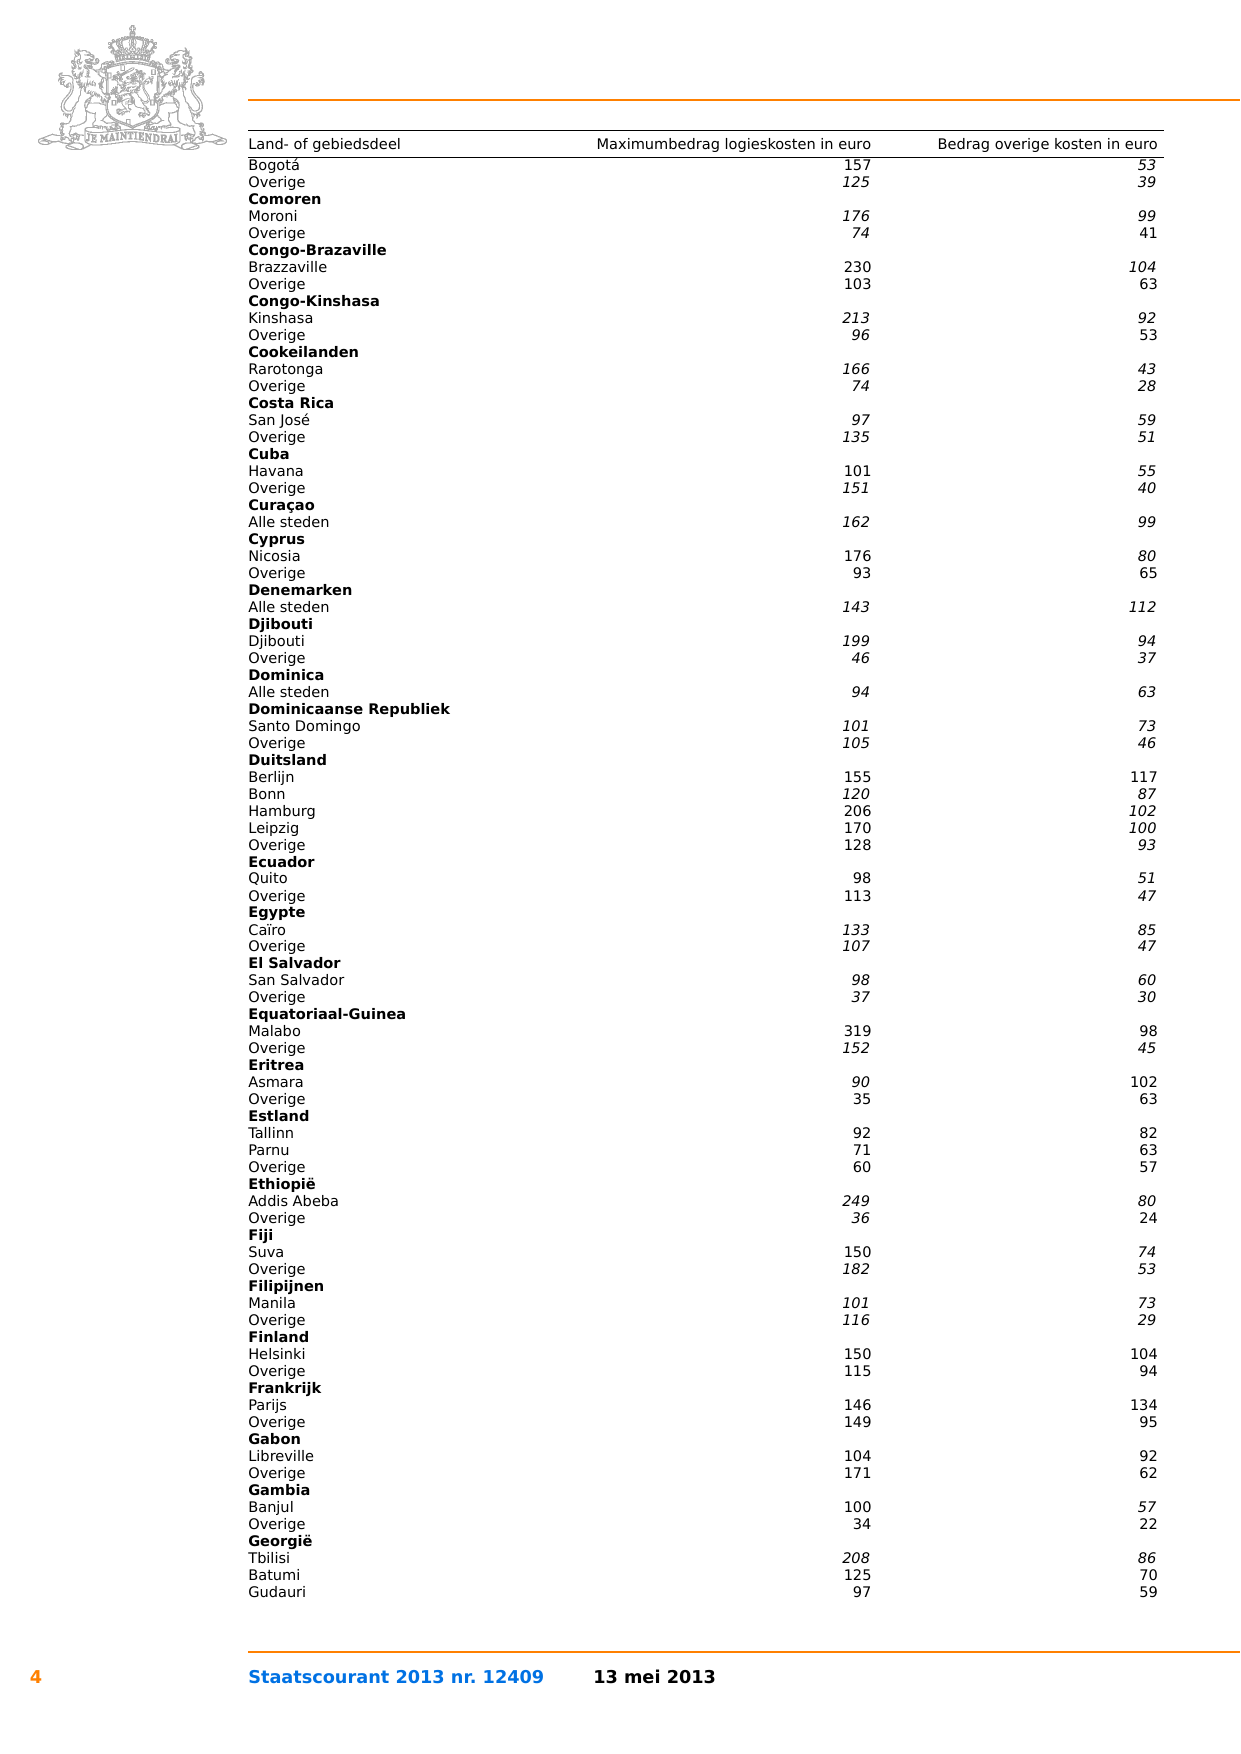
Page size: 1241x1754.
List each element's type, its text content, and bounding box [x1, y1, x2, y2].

table_cell San Salvador [248, 972, 538, 989]
table_cell [877, 344, 1163, 361]
table_cell 98 [538, 972, 877, 989]
picture [38, 25, 227, 150]
table_cell Congo-Kinshasa [248, 293, 538, 310]
table_cell Costa Rica [248, 395, 538, 412]
table_cell 97 [538, 412, 877, 429]
table_cell 104 [877, 1346, 1163, 1363]
table_cell 120 [538, 786, 877, 802]
table_cell 230 [538, 259, 877, 276]
table_cell 46 [877, 735, 1163, 752]
table_cell 39 [877, 174, 1163, 191]
table_cell Berlijn [248, 769, 538, 786]
table_cell 152 [538, 1040, 877, 1057]
table_cell 100 [877, 820, 1163, 836]
table_cell 93 [538, 565, 877, 582]
table_cell 34 [538, 1516, 877, 1533]
table_cell Suva [248, 1244, 538, 1261]
table_cell [538, 1533, 877, 1549]
table_cell Overige [248, 938, 538, 955]
table_cell 37 [877, 650, 1163, 667]
table_cell Overige [248, 1040, 538, 1057]
table_cell Overige [248, 1159, 538, 1176]
table_header Bedrag overige kosten in euro [877, 131, 1163, 157]
table_cell Rarotonga [248, 361, 538, 378]
table_cell [538, 1108, 877, 1125]
table_cell 94 [877, 1363, 1163, 1380]
table_cell 22 [877, 1516, 1163, 1533]
table_cell Overige [248, 989, 538, 1006]
table_cell Bogotá [248, 158, 538, 174]
table_cell 51 [877, 870, 1163, 887]
table_cell 150 [538, 1244, 877, 1261]
table_cell Overige [248, 276, 538, 293]
table_cell 112 [877, 599, 1163, 616]
table_cell Malabo [248, 1023, 538, 1040]
table_cell Overige [248, 888, 538, 904]
table_cell [538, 446, 877, 463]
table_cell 115 [538, 1363, 877, 1380]
table_cell 206 [538, 803, 877, 819]
table_cell San José [248, 412, 538, 429]
table_cell 47 [877, 888, 1163, 904]
table_cell Estland [248, 1108, 538, 1125]
table_cell Leipzig [248, 820, 538, 836]
table_cell 135 [538, 429, 877, 446]
table_cell 151 [538, 480, 877, 497]
table_cell Overige [248, 565, 538, 582]
table_cell 45 [877, 1040, 1163, 1057]
table_cell 60 [877, 972, 1163, 989]
table_cell [877, 616, 1163, 633]
table_cell 59 [877, 412, 1163, 429]
table_cell Georgië [248, 1533, 538, 1549]
table_cell Cookeilanden [248, 344, 538, 361]
table_cell 101 [538, 718, 877, 734]
table_cell Alle steden [248, 599, 538, 616]
table_cell Overige [248, 327, 538, 344]
table_cell [538, 344, 877, 361]
table_cell 62 [877, 1465, 1163, 1482]
table_cell 101 [538, 463, 877, 480]
table_cell [877, 854, 1163, 870]
table_cell Dominica [248, 667, 538, 684]
table_cell 98 [538, 870, 877, 887]
table_cell Finland [248, 1329, 538, 1346]
table_cell 74 [538, 225, 877, 242]
table_cell [538, 293, 877, 310]
table_cell 87 [877, 786, 1163, 802]
table_cell 57 [877, 1499, 1163, 1516]
table_cell 100 [538, 1499, 877, 1516]
table_cell [538, 616, 877, 633]
table_cell [538, 582, 877, 599]
table_cell 199 [538, 633, 877, 650]
table_cell Addis Abeba [248, 1193, 538, 1210]
table_cell Brazzaville [248, 259, 538, 276]
table_cell [538, 1057, 877, 1074]
table_cell 24 [877, 1210, 1163, 1227]
table_cell [538, 1176, 877, 1193]
table_cell 125 [538, 174, 877, 191]
table_cell Overige [248, 1363, 538, 1380]
table_cell 85 [877, 921, 1163, 938]
table_cell 59 [877, 1584, 1163, 1601]
table_cell Equatoriaal-Guinea [248, 1006, 538, 1023]
table_cell Curaçao [248, 497, 538, 514]
table_cell [877, 1533, 1163, 1549]
table_cell 92 [538, 1125, 877, 1142]
table_cell Parijs [248, 1397, 538, 1414]
table_cell Gudauri [248, 1584, 538, 1601]
table_cell Overige [248, 429, 538, 446]
table_cell 176 [538, 208, 877, 225]
table_cell Havana [248, 463, 538, 480]
table_cell 74 [877, 1244, 1163, 1261]
table_cell 53 [877, 1261, 1163, 1278]
table_cell El Salvador [248, 955, 538, 972]
table_cell 63 [877, 684, 1163, 701]
table_cell Helsinki [248, 1346, 538, 1363]
table_cell [877, 191, 1163, 208]
table_cell [877, 1227, 1163, 1244]
table_cell [877, 1176, 1163, 1193]
table_cell Tbilisi [248, 1550, 538, 1567]
table_cell Tallinn [248, 1125, 538, 1142]
table_cell Libreville [248, 1448, 538, 1465]
table_cell 96 [538, 327, 877, 344]
table_cell [538, 1431, 877, 1448]
table_cell Dominicaanse Republiek [248, 701, 538, 718]
table_cell [538, 854, 877, 870]
table_cell 143 [538, 599, 877, 616]
table_cell 134 [877, 1397, 1163, 1414]
table_cell Overige [248, 1465, 538, 1482]
table_header Maximumbedrag logieskosten in euro [538, 131, 877, 157]
table_cell Overige [248, 1210, 538, 1227]
table_cell [877, 531, 1163, 548]
table_cell 149 [538, 1414, 877, 1431]
table_cell Overige [248, 1516, 538, 1533]
table_cell 28 [877, 378, 1163, 395]
table_cell Ecuador [248, 854, 538, 870]
table_cell 128 [538, 836, 877, 853]
table_cell 94 [877, 633, 1163, 650]
table_cell Djibouti [248, 616, 538, 633]
table_cell [877, 904, 1163, 921]
table_cell 249 [538, 1193, 877, 1210]
table_cell Gambia [248, 1482, 538, 1499]
table_cell 53 [877, 158, 1163, 174]
table_cell 63 [877, 1142, 1163, 1159]
table_cell Filipijnen [248, 1278, 538, 1295]
table_cell 113 [538, 888, 877, 904]
table_cell 65 [877, 565, 1163, 582]
table_cell [877, 701, 1163, 718]
table_cell Overige [248, 225, 538, 242]
table_cell 36 [538, 1210, 877, 1227]
table_cell [538, 904, 877, 921]
table_cell 92 [877, 1448, 1163, 1465]
table_cell Moroni [248, 208, 538, 225]
table_cell Fiji [248, 1227, 538, 1244]
table_cell Overige [248, 1091, 538, 1108]
table_cell [877, 1431, 1163, 1448]
table_cell 150 [538, 1346, 877, 1363]
table_cell 117 [877, 769, 1163, 786]
table_cell Overige [248, 650, 538, 667]
table_cell 46 [538, 650, 877, 667]
table_cell 30 [877, 989, 1163, 1006]
table_cell [877, 497, 1163, 514]
table_cell [877, 242, 1163, 259]
table_cell 80 [877, 548, 1163, 565]
table_cell 319 [538, 1023, 877, 1040]
table_cell Overige [248, 480, 538, 497]
table_cell 104 [877, 259, 1163, 276]
table_cell 40 [877, 480, 1163, 497]
table_cell Gabon [248, 1431, 538, 1448]
table_cell [877, 955, 1163, 972]
table_cell [538, 1278, 877, 1295]
table_cell [877, 293, 1163, 310]
table_cell 43 [877, 361, 1163, 378]
table_cell [538, 955, 877, 972]
table_cell [538, 1329, 877, 1346]
table_cell 41 [877, 225, 1163, 242]
table_cell Caïro [248, 921, 538, 938]
table_cell Hamburg [248, 803, 538, 819]
table_cell Bonn [248, 786, 538, 802]
table_cell [877, 1482, 1163, 1499]
table_cell Egypte [248, 904, 538, 921]
table_cell 53 [877, 327, 1163, 344]
table_cell 99 [877, 208, 1163, 225]
table_cell Asmara [248, 1074, 538, 1091]
table_cell 133 [538, 921, 877, 938]
table_cell 47 [877, 938, 1163, 955]
table_cell 213 [538, 310, 877, 327]
table_cell [877, 1380, 1163, 1397]
table_cell [877, 752, 1163, 768]
table_cell [538, 752, 877, 768]
table_cell Denemarken [248, 582, 538, 599]
table_cell 176 [538, 548, 877, 565]
table_cell 70 [877, 1567, 1163, 1583]
table_cell [538, 1380, 877, 1397]
table_cell 35 [538, 1091, 877, 1108]
table_cell 55 [877, 463, 1163, 480]
table_cell 208 [538, 1550, 877, 1567]
table_cell Alle steden [248, 514, 538, 531]
table_cell Overige [248, 1261, 538, 1278]
table_cell 99 [877, 514, 1163, 531]
table_cell 102 [877, 803, 1163, 819]
table_cell Cyprus [248, 531, 538, 548]
table_cell 95 [877, 1414, 1163, 1431]
table_cell Cuba [248, 446, 538, 463]
table_cell Overige [248, 1414, 538, 1431]
table_cell [538, 701, 877, 718]
table_cell Santo Domingo [248, 718, 538, 734]
table_cell [877, 582, 1163, 599]
table_cell 116 [538, 1312, 877, 1329]
table_cell [877, 667, 1163, 684]
table_cell [538, 667, 877, 684]
table_cell [538, 1227, 877, 1244]
table_cell Overige [248, 174, 538, 191]
table_cell [877, 1057, 1163, 1074]
table_cell [538, 1006, 877, 1023]
table_cell 93 [877, 836, 1163, 853]
table_cell 125 [538, 1567, 877, 1583]
table_cell 155 [538, 769, 877, 786]
table_cell 63 [877, 1091, 1163, 1108]
table_cell 157 [538, 158, 877, 174]
table_cell Overige [248, 1312, 538, 1329]
table_cell 104 [538, 1448, 877, 1465]
table_cell Alle steden [248, 684, 538, 701]
table_cell 162 [538, 514, 877, 531]
table_cell 97 [538, 1584, 877, 1601]
table_cell 102 [877, 1074, 1163, 1091]
table_cell Quito [248, 870, 538, 887]
table_cell 92 [877, 310, 1163, 327]
table_cell [538, 531, 877, 548]
table_cell Ethiopië [248, 1176, 538, 1193]
table_cell Djibouti [248, 633, 538, 650]
table_cell 146 [538, 1397, 877, 1414]
table_cell 103 [538, 276, 877, 293]
table_cell 182 [538, 1261, 877, 1278]
table_cell Overige [248, 735, 538, 752]
table_cell [877, 1006, 1163, 1023]
table_cell 29 [877, 1312, 1163, 1329]
table_cell [877, 1108, 1163, 1125]
table_cell [538, 191, 877, 208]
table_cell 57 [877, 1159, 1163, 1176]
table_cell 37 [538, 989, 877, 1006]
table_cell 74 [538, 378, 877, 395]
table_cell 73 [877, 1295, 1163, 1312]
table_cell Manila [248, 1295, 538, 1312]
table_cell Kinshasa [248, 310, 538, 327]
table_cell [877, 395, 1163, 412]
table_cell 80 [877, 1193, 1163, 1210]
table_cell 86 [877, 1550, 1163, 1567]
table_cell 73 [877, 718, 1163, 734]
table_header Land- of gebiedsdeel [248, 131, 538, 157]
table_cell [877, 1329, 1163, 1346]
table_cell [538, 242, 877, 259]
table_cell 82 [877, 1125, 1163, 1142]
table_cell 60 [538, 1159, 877, 1176]
table_cell 166 [538, 361, 877, 378]
table_cell 98 [877, 1023, 1163, 1040]
table_cell Parnu [248, 1142, 538, 1159]
table_cell Overige [248, 378, 538, 395]
table_cell [538, 1482, 877, 1499]
table_cell 63 [877, 276, 1163, 293]
table_cell Banjul [248, 1499, 538, 1516]
table_cell [877, 1278, 1163, 1295]
table_cell Congo-Brazaville [248, 242, 538, 259]
table_cell Duitsland [248, 752, 538, 768]
table_cell [538, 497, 877, 514]
table_cell Nicosia [248, 548, 538, 565]
table_cell Batumi [248, 1567, 538, 1583]
table_cell 171 [538, 1465, 877, 1482]
table_cell 170 [538, 820, 877, 836]
table_cell 90 [538, 1074, 877, 1091]
table_cell Eritrea [248, 1057, 538, 1074]
table_cell 107 [538, 938, 877, 955]
table_cell [538, 395, 877, 412]
table_cell 101 [538, 1295, 877, 1312]
table_cell Overige [248, 836, 538, 853]
table_cell 71 [538, 1142, 877, 1159]
table_cell [877, 446, 1163, 463]
table_cell 51 [877, 429, 1163, 446]
table_cell Frankrijk [248, 1380, 538, 1397]
table_cell Comoren [248, 191, 538, 208]
table_cell 105 [538, 735, 877, 752]
table_cell 94 [538, 684, 877, 701]
